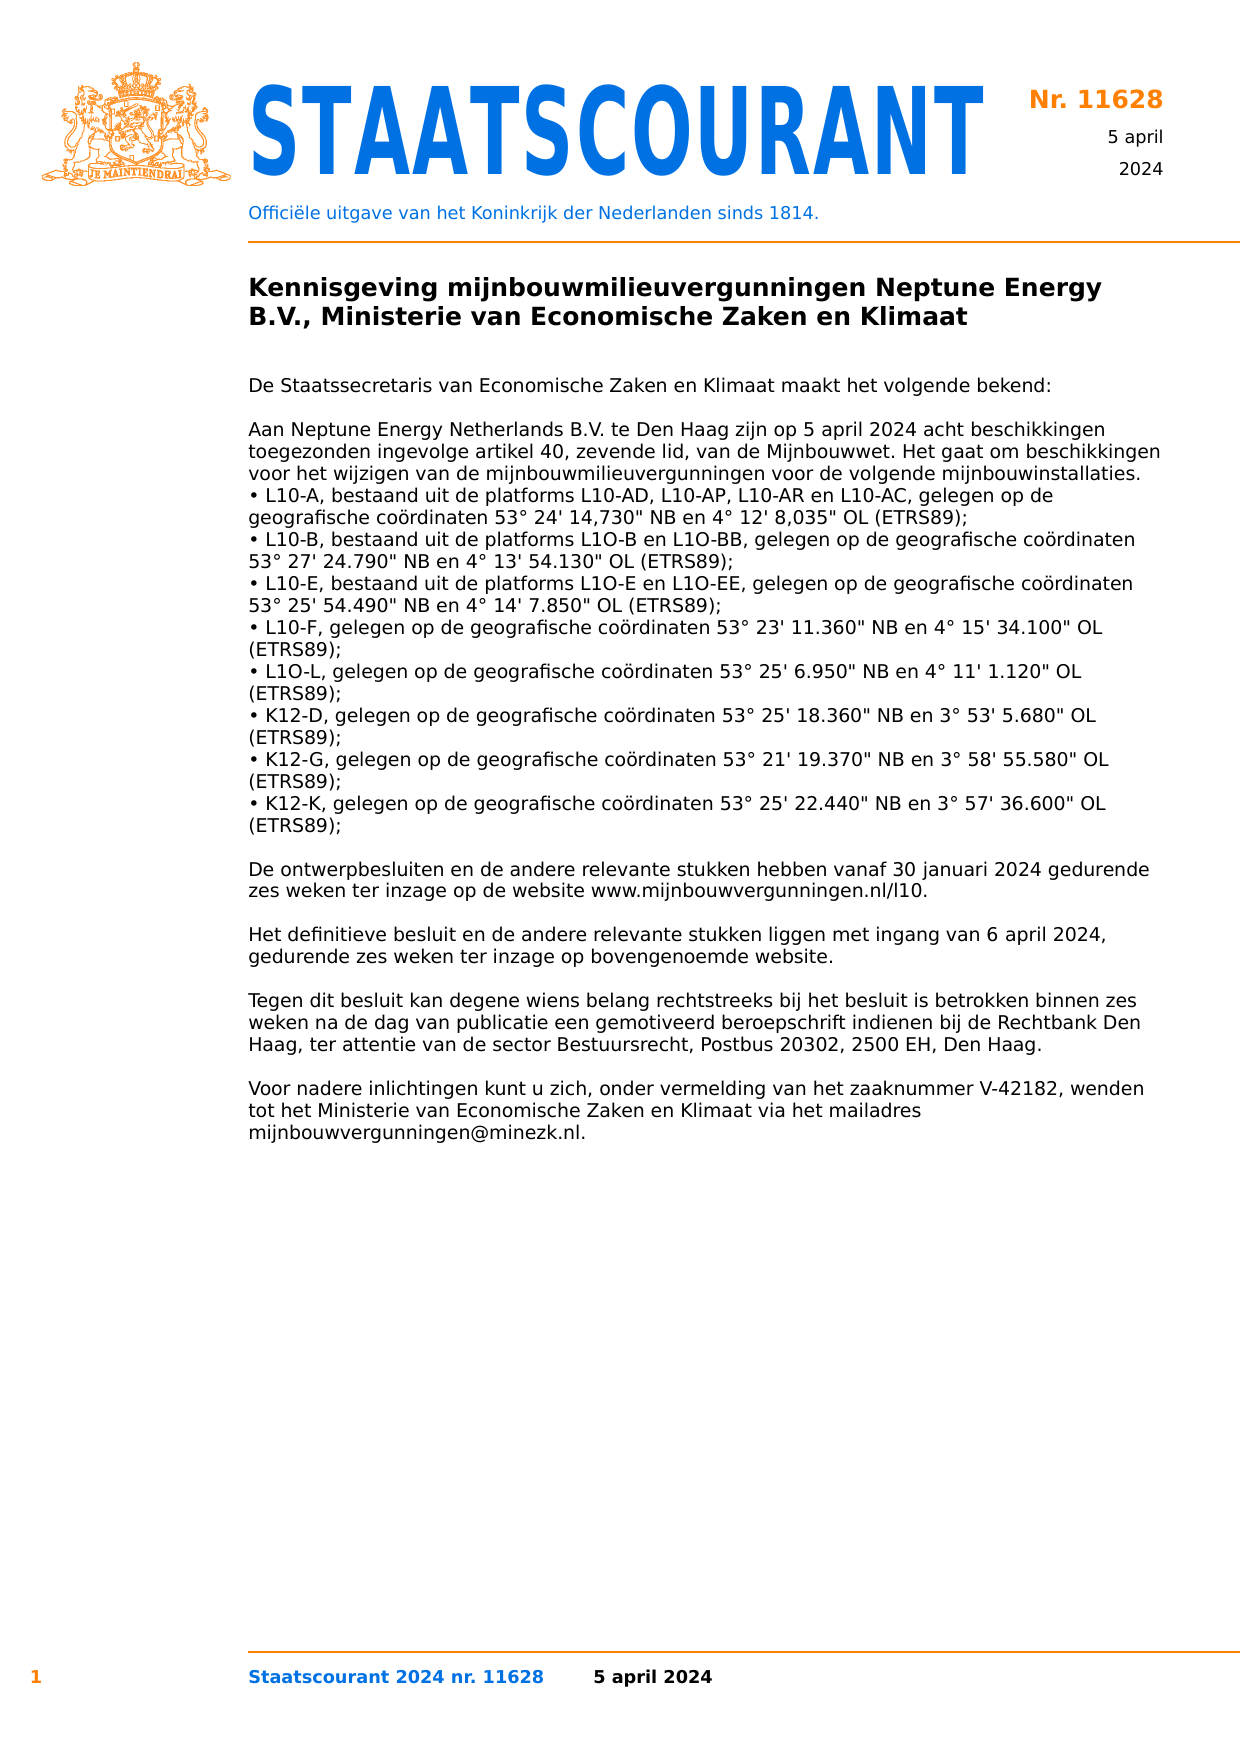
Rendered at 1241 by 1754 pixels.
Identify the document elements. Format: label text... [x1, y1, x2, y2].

text De ontwerpbesluiten en de andere relevante stukken hebben vanaf 30 januari 2024 gedurende zes weken ter inzage op de website www.mijnbouwvergunningen.nl/l10. [248, 858, 1163, 902]
text • K12-G, gelegen op de geografische coördinaten 53° 21' 19.370" NB en 3° 58' 55.580" OL (ETRS89); [248, 749, 1163, 793]
text 53° 25' 54.490" NB en 4° 14' 7.850" OL (ETRS89); [248, 595, 1163, 617]
text De Staatssecretaris van Economische Zaken en Klimaat maakt het volgende bekend: [248, 375, 1163, 397]
table_cell Officiële uitgave van het Koninkrijk der Nederlanden sinds 1814. [248, 203, 1240, 241]
text • L10-A, bestaand uit de platforms L10-AD, L10-AP, L10-AR en L10-AC, gelegen op de geografische coördinaten 53° 24' 14,730" NB en 4° 12' 8,035" OL (ETRS89); [248, 485, 1163, 529]
text • L10-F, gelegen op de geografische coördinaten 53° 23' 11.360" NB en 4° 15' 34.100" OL (ETRS89); [248, 617, 1163, 661]
text • L10-B, bestaand uit de platforms L1O-B en L1O-BB, gelegen op de geografische coördinaten [248, 529, 1163, 551]
text • L1O-L, gelegen op de geografische coördinaten 53° 25' 6.950" NB en 4° 11' 1.120" OL (ETRS89); [248, 661, 1163, 705]
text • K12-D, gelegen op de geografische coördinaten 53° 25' 18.360" NB en 3° 53' 5.680" OL (ETRS89); [248, 705, 1163, 749]
text • L10-E, bestaand uit de platforms L1O-E en L1O-EE, gelegen op de geografische coördinaten [248, 573, 1163, 595]
table_cell 5 april [998, 121, 1240, 153]
text Tegen dit besluit kan degene wiens belang rechtstreeks bij het besluit is betrokken binnen zes weken na de dag van publicatie een gemotiveerd beroepschrift indienen bij de Rechtbank Den Haag, ter attentie van de sector Bestuursrecht, Postbus 20302, 2500 EH, Den Haag. [248, 990, 1163, 1056]
subtitle Kennisgeving mijnbouwmilieuvergunningen Neptune Energy B.V., Ministerie van Economische Zaken en Klimaat [248, 273, 1163, 331]
table_header STAATSCOURANT [248, 62, 998, 203]
picture [41, 62, 231, 186]
text • K12-K, gelegen op de geografische coördinaten 53° 25' 22.440" NB en 3° 57' 36.600" OL (ETRS89); [248, 793, 1163, 837]
table_header [25, 62, 248, 241]
text Het definitieve besluit en de andere relevante stukken liggen met ingang van 6 april 2024, gedurende zes weken ter inzage op bovengenoemde website. [248, 924, 1163, 968]
table_cell 2024 [998, 153, 1240, 203]
text Voor nadere inlichtingen kunt u zich, onder vermelding van het zaaknummer V-42182, wenden tot het Ministerie van Economische Zaken en Klimaat via het mailadres mijnbouwvergunningen@minezk.nl. [248, 1078, 1163, 1144]
text 53° 27' 24.790" NB en 4° 13' 54.130" OL (ETRS89); [248, 551, 1163, 573]
table_header Nr. 11628 [998, 62, 1240, 121]
text Aan Neptune Energy Netherlands B.V. te Den Haag zijn op 5 april 2024 acht beschikkingen toegezonden ingevolge artikel 40, zevende lid, van de Mijnbouwwet. Het gaat om beschikkingen voor het wijzigen van de mijnbouwmilieuvergunningen voor de volgende mijnbouwinstallaties. [248, 419, 1163, 485]
